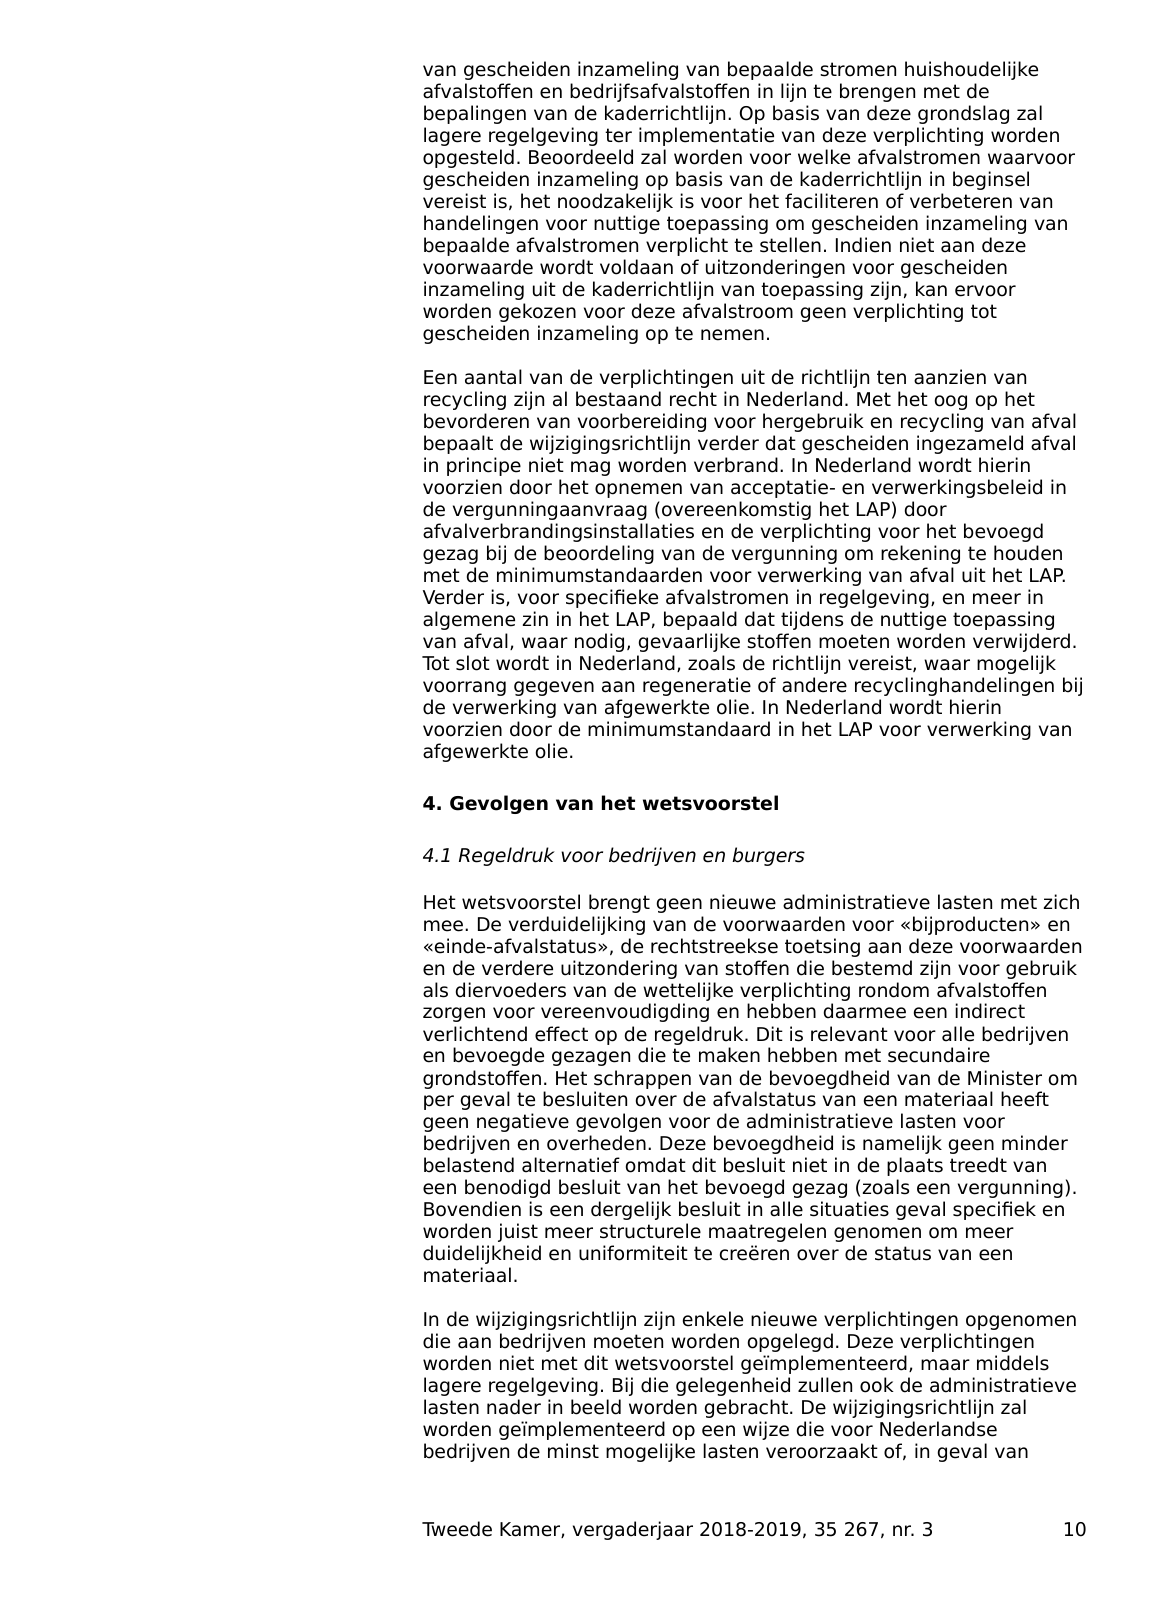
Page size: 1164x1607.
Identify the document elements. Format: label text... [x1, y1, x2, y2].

text Een aantal van de verplichtingen uit de richtlijn ten aanzien van recycling zijn al bestaand recht in Nederland. Met het oog op het bevorderen van voorbereiding voor hergebruik en recycling van afval bepaalt de wijzigingsrichtlijn verder dat gescheiden ingezameld afval in principe niet mag worden verbrand. In Nederland wordt hierin voorzien door het opnemen van acceptatie- en verwerkingsbeleid in de vergunningaanvraag (overeenkomstig het LAP) door afvalverbrandingsinstallaties en de verplichting voor het bevoegd gezag bij de beoordeling van de vergunning om rekening te houden met de minimumstandaarden voor verwerking van afval uit het LAP. Verder is, voor specifieke afvalstromen in regelgeving, en meer in algemene zin in het LAP, bepaald dat tijdens de nuttige toepassing van afval, waar nodig, gevaarlijke stoffen moeten worden verwijderd. Tot slot wordt in Nederland, zoals de richtlijn vereist, waar mogelijk voorrang gegeven aan regeneratie of andere recyclinghandelingen bij de verwerking van afgewerkte olie. In Nederland wordt hierin voorzien door de minimumstandaard in het LAP voor verwerking van afgewerkte olie. [422, 367, 1087, 763]
text van gescheiden inzameling van bepaalde stromen huishoudelijke afvalstoffen en bedrijfsafvalstoffen in lijn te brengen met de bepalingen van de kaderrichtlijn. Op basis van deze grondslag zal lagere regelgeving ter implementatie van deze verplichting worden opgesteld. Beoordeeld zal worden voor welke afvalstromen waarvoor gescheiden inzameling op basis van de kaderrichtlijn in beginsel vereist is, het noodzakelijk is voor het faciliteren of verbeteren van handelingen voor nuttige toepassing om gescheiden inzameling van bepaalde afvalstromen verplicht te stellen. Indien niet aan deze voorwaarde wordt voldaan of uitzonderingen voor gescheiden inzameling uit de kaderrichtlijn van toepassing zijn, kan ervoor worden gekozen voor deze afvalstroom geen verplichting tot gescheiden inzameling op te nemen. [422, 59, 1087, 345]
subtitle 4. Gevolgen van het wetsvoorstel [422, 793, 1087, 814]
text Het wetsvoorstel brengt geen nieuwe administratieve lasten met zich mee. De verduidelijking van de voorwaarden voor «bijproducten» en «einde-afvalstatus», de rechtstreekse toetsing aan deze voorwaarden en de verdere uitzondering van stoffen die bestemd zijn voor gebruik als diervoeders van de wettelijke verplichting rondom afvalstoffen zorgen voor vereenvoudigding en hebben daarmee een indirect verlichtend effect op de regeldruk. Dit is relevant voor alle bedrijven en bevoegde gezagen die te maken hebben met secundaire grondstoffen. Het schrappen van de bevoegdheid van de Minister om per geval te besluiten over de afvalstatus van een materiaal heeft geen negatieve gevolgen voor de administratieve lasten voor bedrijven en overheden. Deze bevoegdheid is namelijk geen minder belastend alternatief omdat dit besluit niet in de plaats treedt van een benodigd besluit van het bevoegd gezag (zoals een vergunning). Bovendien is een dergelijk besluit in alle situaties geval specifiek en worden juist meer structurele maatregelen genomen om meer duidelijkheid en uniformiteit te creëren over de status van een materiaal. [422, 892, 1087, 1287]
subtitle 4.1 Regeldruk voor bedrijven en burgers [422, 844, 1087, 867]
text In de wijzigingsrichtlijn zijn enkele nieuwe verplichtingen opgenomen die aan bedrijven moeten worden opgelegd. Deze verplichtingen worden niet met dit wetsvoorstel geïmplementeerd, maar middels lagere regelgeving. Bij die gelegenheid zullen ook de administratieve lasten nader in beeld worden gebracht. De wijzigingsrichtlijn zal worden geïmplementeerd op een wijze die voor Nederlandse bedrijven de minst mogelijke lasten veroorzaakt of, in geval van [422, 1309, 1087, 1463]
